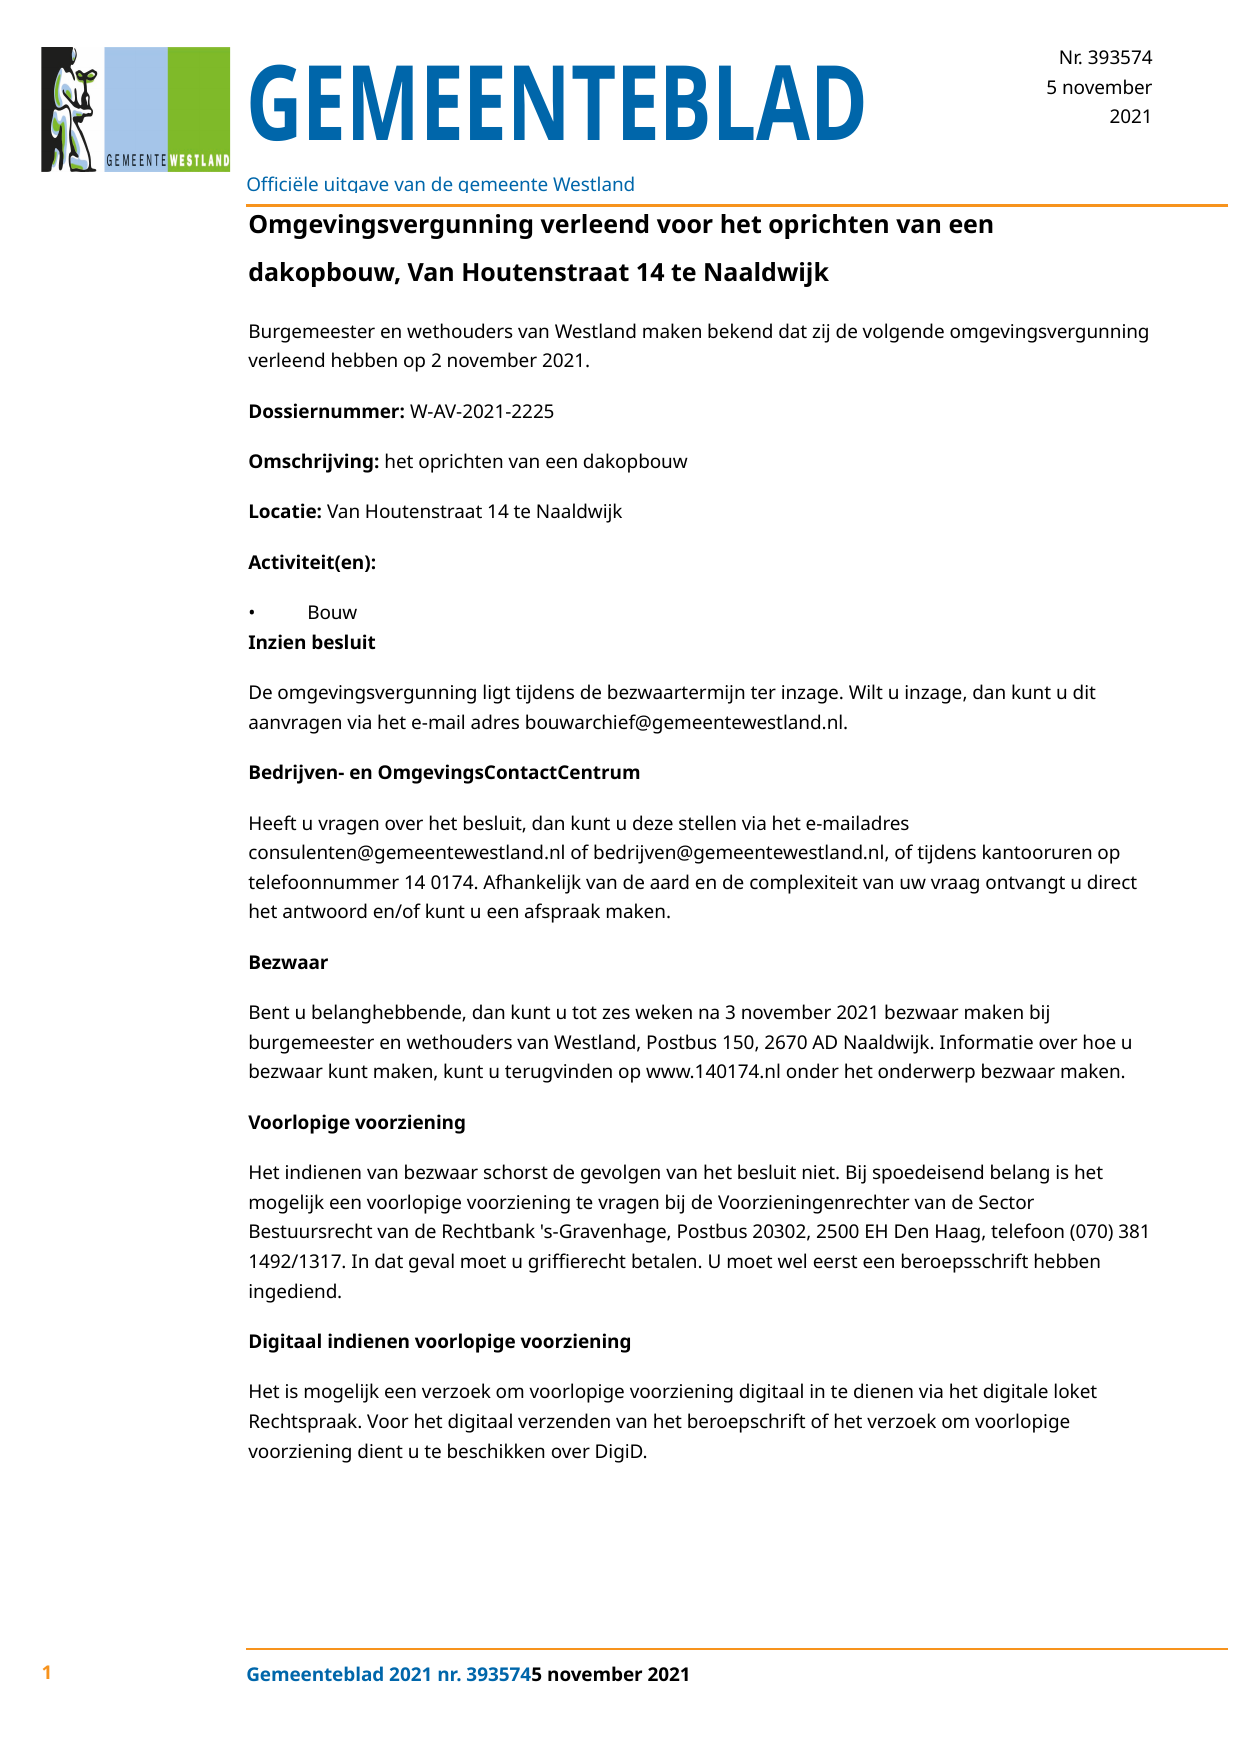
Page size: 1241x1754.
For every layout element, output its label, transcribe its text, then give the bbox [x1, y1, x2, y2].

text Omgevingsvergunning verleend voor het oprichten van een dakopbouw, Van Houtenstraat 14 te Naaldwijk [248, 207, 1152, 288]
text Activiteit(en): [248, 549, 1152, 575]
text Inzien besluit [248, 629, 1152, 655]
text Bezwaar [248, 949, 1152, 975]
text Voorlopige voorziening [248, 1109, 1152, 1135]
text Heeft u vragen over het besluit, dan kunt u deze stellen via het e-mailadres consulenten@gemeentewestland.nl of bedrijven@gemeentewestland.nl, of tijdens kantooruren op telefoonnummer 14 0174. Afhankelijk van de aard en de complexiteit van uw vraag ontvangt u direct het antwoord en/of kunt u een afspraak maken. [248, 810, 1152, 924]
list Bouw [248, 599, 1152, 625]
text Bent u belanghebbende, dan kunt u tot zes weken na 3 november 2021 bezwaar maken bij burgemeester en wethouders van Westland, Postbus 150, 2670 AD Naaldwijk. Informatie over hoe u bezwaar kunt maken, kunt u terugvinden op www.140174.nl onder het onderwerp bezwaar maken. [248, 999, 1152, 1084]
text Digitaal indienen voorlopige voorziening [248, 1328, 1152, 1354]
text Locatie: Van Houtenstraat 14 te Naaldwijk [248, 499, 1152, 524]
text Omschrijving: het oprichten van een dakopbouw [248, 448, 1152, 474]
text De omgevingsvergunning ligt tijdens de bezwaartermijn ter inzage. Wilt u inzage, dan kunt u dit aanvragen via het e-mail adres bouwarchief@gemeentewestland.nl. [248, 679, 1152, 735]
text Het indienen van bezwaar schorst de gevolgen van het besluit niet. Bij spoedeisend belang is het mogelijk een voorlopige voorziening te vragen bij de Voorzieningenrechter van de Sector Bestuursrecht van de Rechtbank 's-Gravenhage, Postbus 20302, 2500 EH Den Haag, telefoon (070) 381 1492/1317. In dat geval moet u griffierecht betalen. U moet wel eerst een beroepsschrift hebben ingediend. [248, 1159, 1152, 1304]
text Het is mogelijk een verzoek om voorlopige voorziening digitaal in te dienen via het digitale loket Rechtspraak. Voor het digitaal verzenden van het beroepschrift of het verzoek om voorlopige voorziening dient u te beschikken over DigiD. [248, 1379, 1152, 1464]
text Bedrijven- en OmgevingsContactCentrum [248, 759, 1152, 785]
text Dossiernummer: W-AV-2021-2225 [248, 398, 1152, 424]
picture [41, 47, 231, 172]
text Burgemeester en wethouders van Westland maken bekend dat zij de volgende omgevingsvergunning verleend hebben op 2 november 2021. [248, 318, 1152, 373]
